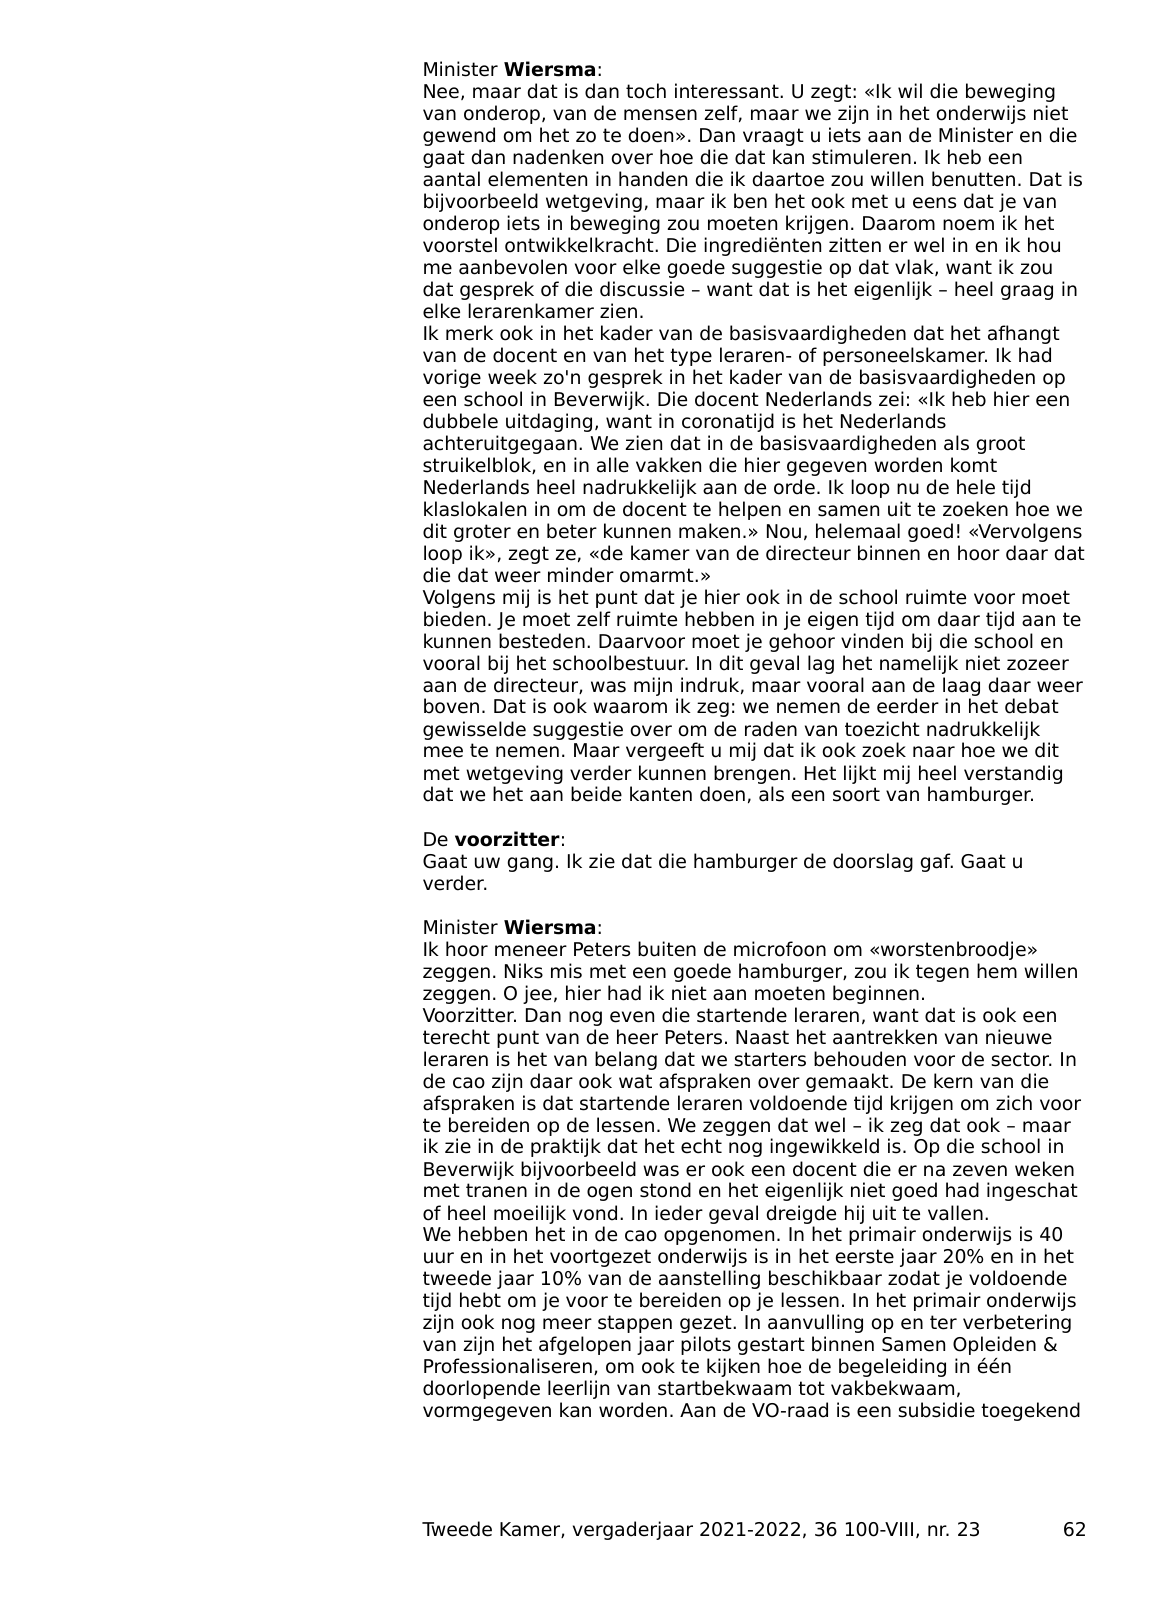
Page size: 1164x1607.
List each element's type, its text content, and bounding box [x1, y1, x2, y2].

text Ik hoor meneer Peters buiten de microfoon om «worstenbroodje» zeggen. Niks mis met een goede hamburger, zou ik tegen hem willen zeggen. O jee, hier had ik niet aan moeten beginnen. [422, 939, 1087, 1004]
text Ik merk ook in het kader van de basisvaardigheden dat het afhangt van de docent en van het type leraren- of personeelskamer. Ik had vorige week zo'n gesprek in het kader van de basisvaardigheden op een school in Beverwijk. Die docent Nederlands zei: «Ik heb hier een dubbele uitdaging, want in coronatijd is het Nederlands achteruitgegaan. We zien dat in de basisvaardigheden als groot struikelblok, en in alle vakken die hier gegeven worden komt Nederlands heel nadrukkelijk aan de orde. Ik loop nu de hele tijd klaslokalen in om de docent te helpen en samen uit te zoeken hoe we dit groter en beter kunnen maken.» Nou, helemaal goed! «Vervolgens loop ik», zegt ze, «de kamer van de directeur binnen en hoor daar dat die dat weer minder omarmt.» [422, 323, 1087, 587]
text Voorzitter. Dan nog even die startende leraren, want dat is ook een terecht punt van de heer Peters. Naast het aantrekken van nieuwe leraren is het van belang dat we starters behouden voor de sector. In de cao zijn daar ook wat afspraken over gemaakt. De kern van die afspraken is dat startende leraren voldoende tijd krijgen om zich voor te bereiden op de lessen. We zeggen dat wel – ik zeg dat ook – maar ik zie in de praktijk dat het echt nog ingewikkeld is. Op die school in Beverwijk bijvoorbeeld was er ook een docent die er na zeven weken met tranen in de ogen stond en het eigenlijk niet goed had ingeschat of heel moeilijk vond. In ieder geval dreigde hij uit te vallen. [422, 1004, 1087, 1224]
text Nee, maar dat is dan toch interessant. U zegt: «Ik wil die beweging van onderop, van de mensen zelf, maar we zijn in het onderwijs niet gewend om het zo te doen». Dan vraagt u iets aan de Minister en die gaat dan nadenken over hoe die dat kan stimuleren. Ik heb een aantal elementen in handen die ik daartoe zou willen benutten. Dat is bijvoorbeeld wetgeving, maar ik ben het ook met u eens dat je van onderop iets in beweging zou moeten krijgen. Daarom noem ik het voorstel ontwikkelkracht. Die ingrediënten zitten er wel in en ik hou me aanbevolen voor elke goede suggestie op dat vlak, want ik zou dat gesprek of die discussie – want dat is het eigenlijk – heel graag in elke lerarenkamer zien. [422, 81, 1087, 323]
text Minister Wiersma: [422, 917, 1087, 939]
text De voorzitter: [422, 828, 1087, 851]
text Volgens mij is het punt dat je hier ook in de school ruimte voor moet bieden. Je moet zelf ruimte hebben in je eigen tijd om daar tijd aan te kunnen besteden. Daarvoor moet je gehoor vinden bij die school en vooral bij het schoolbestuur. In dit geval lag het namelijk niet zozeer aan de directeur, was mijn indruk, maar vooral aan de laag daar weer boven. Dat is ook waarom ik zeg: we nemen de eerder in het debat gewisselde suggestie over om de raden van toezicht nadrukkelijk mee te nemen. Maar vergeeft u mij dat ik ook zoek naar hoe we dit met wetgeving verder kunnen brengen. Het lijkt mij heel verstandig dat we het aan beide kanten doen, als een soort van hamburger. [422, 587, 1087, 806]
text Minister Wiersma: [422, 59, 1087, 81]
text Gaat uw gang. Ik zie dat die hamburger de doorslag gaf. Gaat u verder. [422, 851, 1087, 894]
text We hebben het in de cao opgenomen. In het primair onderwijs is 40 uur en in het voortgezet onderwijs is in het eerste jaar 20% en in het tweede jaar 10% van de aanstelling beschikbaar zodat je voldoende tijd hebt om je voor te bereiden op je lessen. In het primair onderwijs zijn ook nog meer stappen gezet. In aanvulling op en ter verbetering van zijn het afgelopen jaar pilots gestart binnen Samen Opleiden & Professionaliseren, om ook te kijken hoe de begeleiding in één doorlopende leerlijn van startbekwaam tot vakbekwaam, vormgegeven kan worden. Aan de VO-raad is een subsidie toegekend [422, 1224, 1087, 1422]
